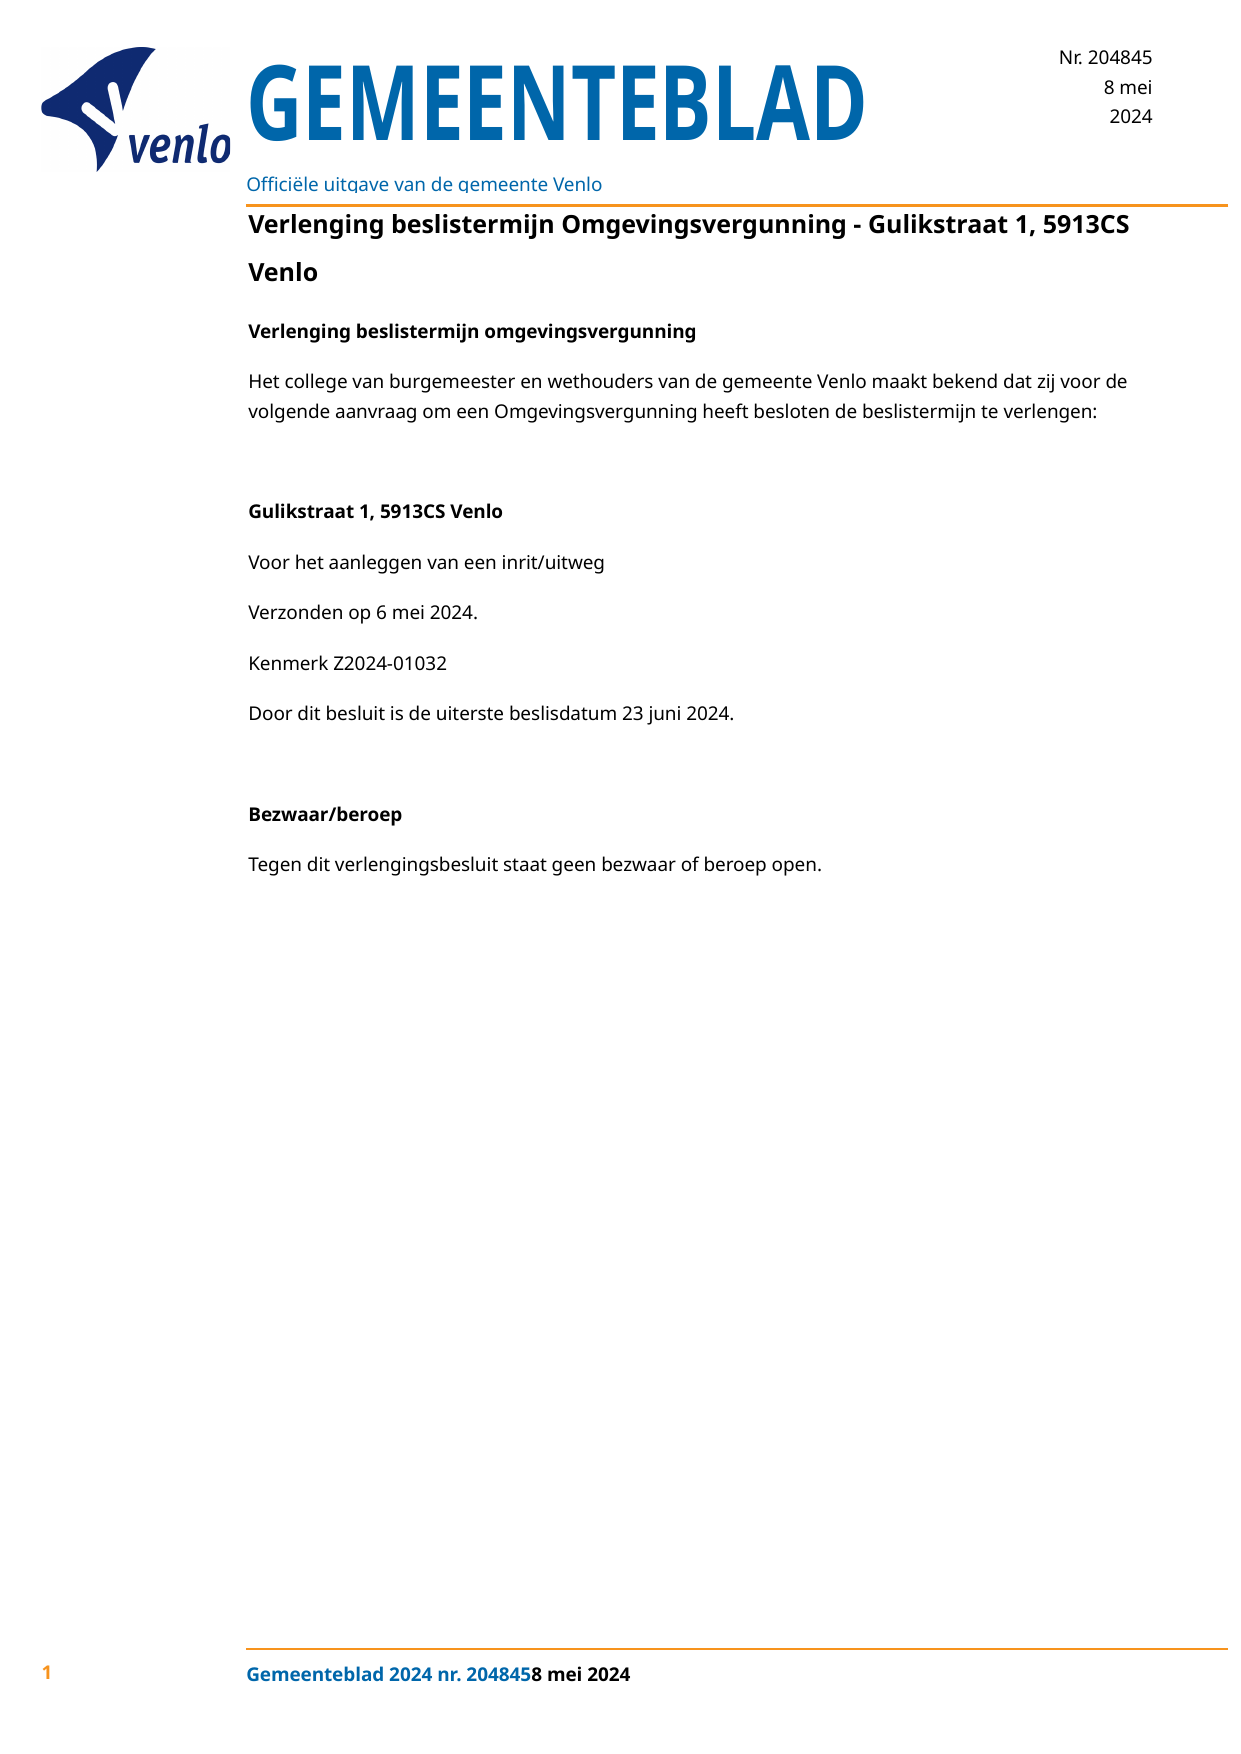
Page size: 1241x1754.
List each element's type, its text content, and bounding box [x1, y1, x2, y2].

text Gulikstraat 1, 5913CS Venlo [248, 499, 1152, 524]
text Verzonden op 6 mei 2024. [248, 599, 1152, 625]
picture [41, 47, 231, 172]
text Tegen dit verlengingsbesluit staat geen bezwaar of beroep open. [248, 852, 1152, 877]
text Door dit besluit is de uiterste beslisdatum 23 juni 2024. [248, 700, 1152, 726]
text Kenmerk Z2024-01032 [248, 650, 1152, 676]
text Bezwaar/beroep [248, 801, 1152, 827]
text Voor het aanleggen van een inrit/uitweg [248, 549, 1152, 575]
text Het college van burgemeester en wethouders van de gemeente Venlo maakt bekend dat zij voor de volgende aanvraag om een Omgevingsvergunning heeft besloten de beslistermijn te verlengen: [248, 368, 1152, 424]
text Verlenging beslistermijn Omgevingsvergunning - Gulikstraat 1, 5913CS Venlo [248, 207, 1152, 288]
text Verlenging beslistermijn omgevingsvergunning [248, 318, 1152, 344]
